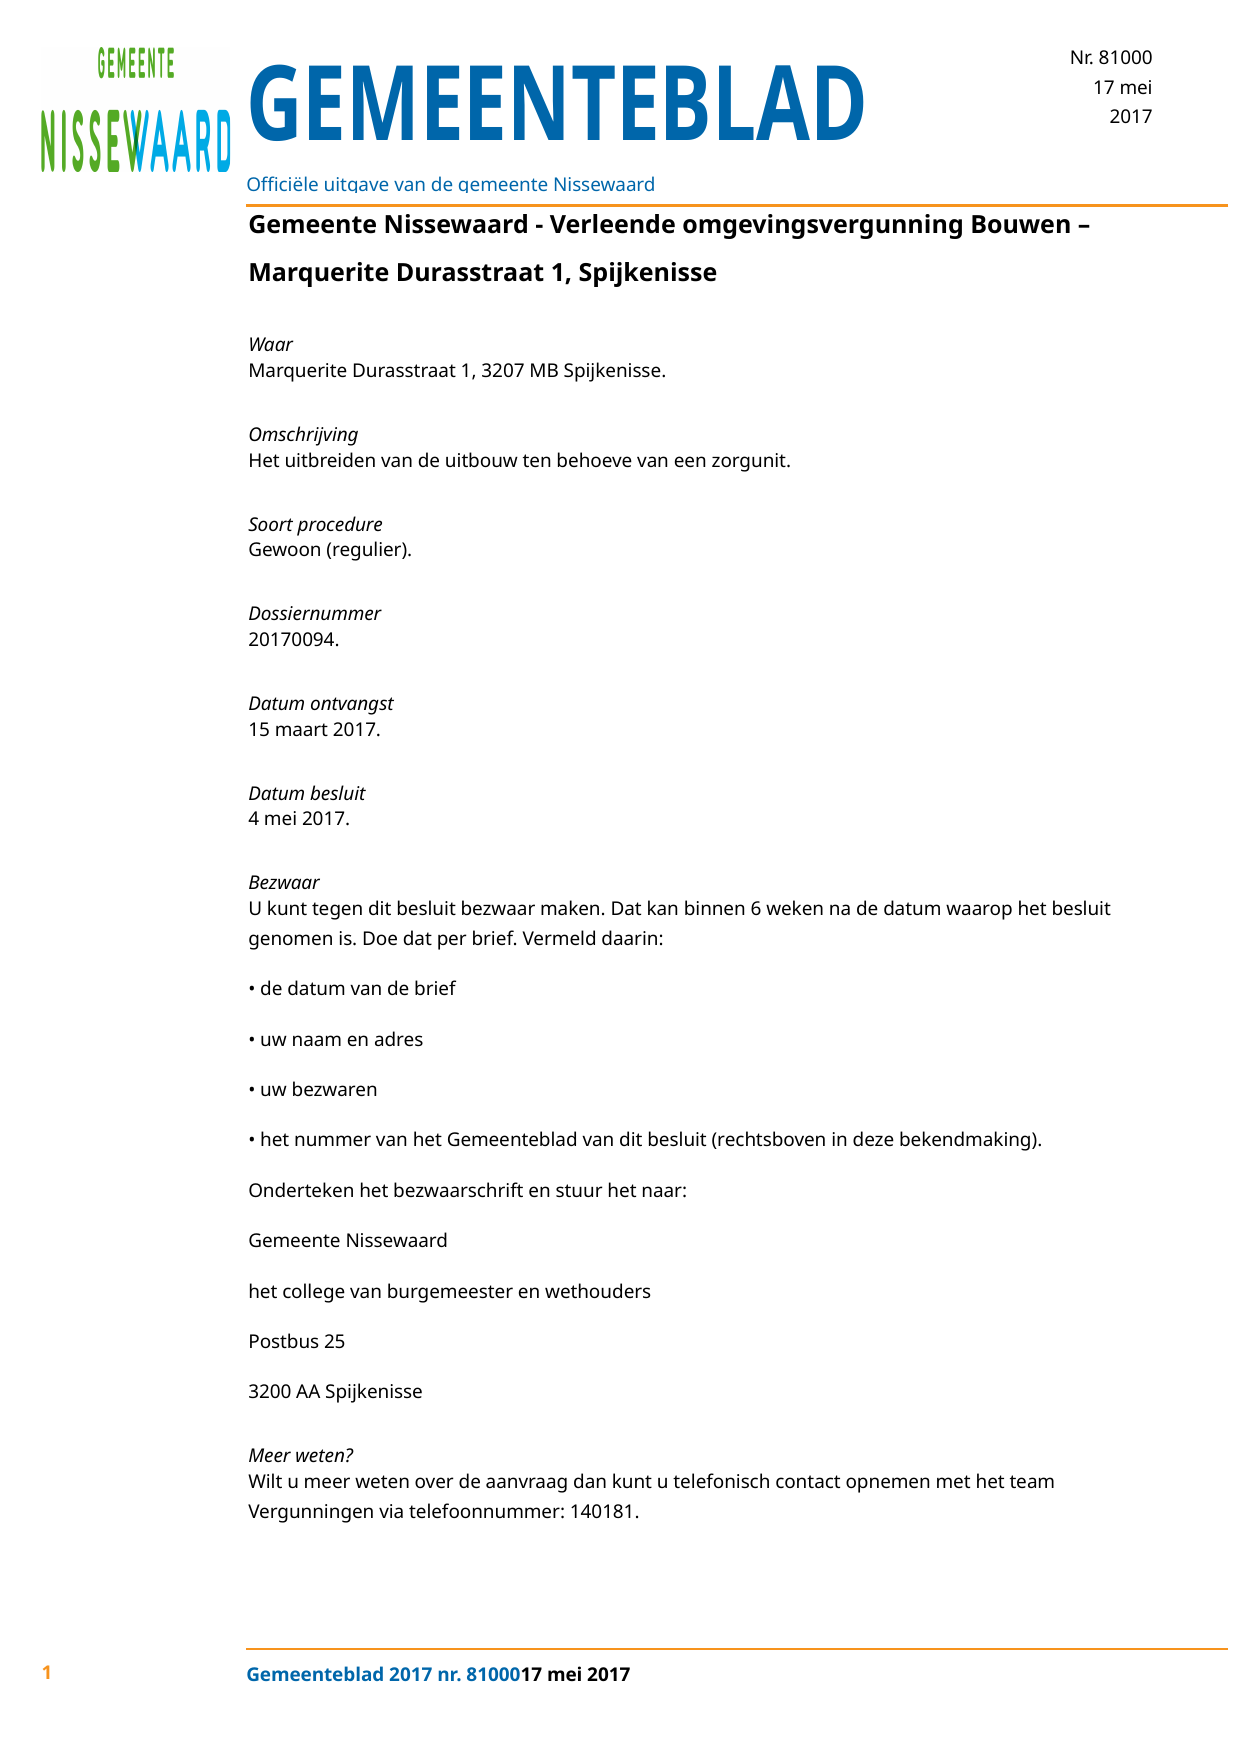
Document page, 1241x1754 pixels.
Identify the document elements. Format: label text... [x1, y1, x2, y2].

text Datum besluit [248, 780, 1152, 806]
text U kunt tegen dit besluit bezwaar maken. Dat kan binnen 6 weken na de datum waarop het besluit genomen is. Doe dat per brief. Vermeld daarin: [248, 895, 1152, 951]
text het college van burgemeester en wethouders [248, 1278, 1152, 1303]
text • het nummer van het Gemeenteblad van dit besluit (rechtsboven in deze bekendmaking). [248, 1127, 1152, 1152]
picture [222, 122, 227, 160]
text Het uitbreiden van de uitbouw ten behoeve van een zorgunit. [248, 447, 1152, 473]
text Gewoon (regulier). [248, 537, 1152, 562]
text Meer weten? [248, 1443, 1152, 1468]
picture [200, 151, 206, 172]
text Omschrijving [248, 421, 1152, 447]
text 4 mei 2017. [248, 806, 1152, 831]
picture [154, 157, 165, 172]
text Bezwaar [248, 869, 1152, 895]
text • uw bezwaren [248, 1076, 1152, 1102]
text 20170094. [248, 626, 1152, 652]
text Gemeente Nissewaard [248, 1227, 1152, 1253]
text Waar [248, 331, 1152, 357]
picture [41, 47, 231, 172]
text Datum ontvangst [248, 690, 1152, 716]
text Marquerite Durasstraat 1, 3207 MB Spijkenisse. [248, 357, 1152, 383]
text Wilt u meer weten over de aanvraag dan kunt u telefonisch contact opnemen met het team Vergunningen via telefoonnummer: 140181. [248, 1468, 1152, 1524]
text 15 maart 2017. [248, 716, 1152, 742]
text Onderteken het bezwaarschrift en stuur het naar: [248, 1177, 1152, 1203]
text 3200 AA Spijkenisse [248, 1379, 1152, 1404]
text • de datum van de brief [248, 975, 1152, 1001]
picture [176, 157, 187, 172]
text Dossiernummer [248, 601, 1152, 626]
text • uw naam en adres [248, 1026, 1152, 1051]
text Gemeente Nissewaard - Verleende omgevingsvergunning Bouwen – Marquerite Durasstraat 1, Spijkenisse [248, 207, 1152, 288]
picture [201, 122, 206, 138]
text Soort procedure [248, 511, 1152, 537]
text Postbus 25 [248, 1328, 1152, 1354]
